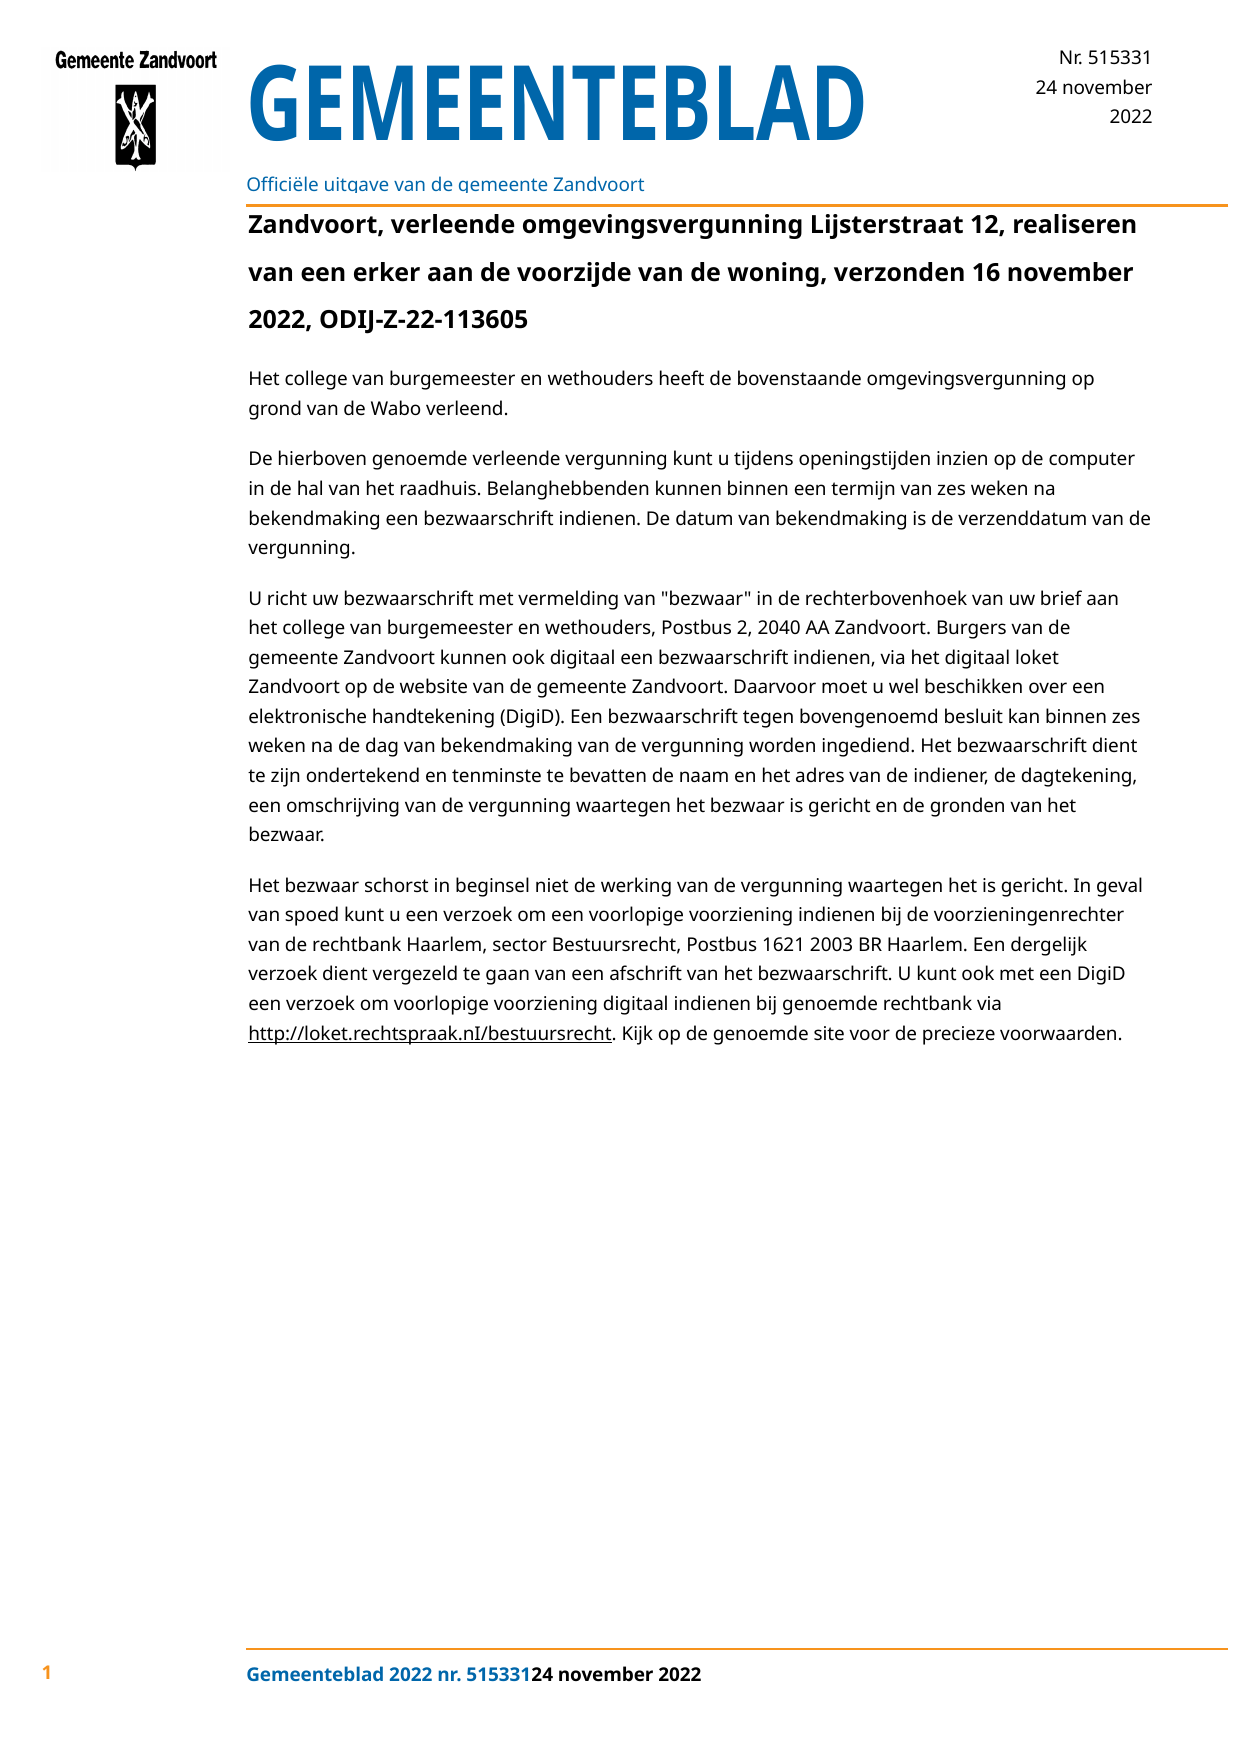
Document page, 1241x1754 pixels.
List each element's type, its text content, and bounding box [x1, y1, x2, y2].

text U richt uw bezwaarschrift met vermelding van "bezwaar" in de rechterbovenhoek van uw brief aan het college van burgemeester en wethouders, Postbus 2, 2040 AA Zandvoort. Burgers van de gemeente Zandvoort kunnen ook digitaal een bezwaarschrift indienen, via het digitaal loket Zandvoort op de website van de gemeente Zandvoort. Daarvoor moet u wel beschikken over een elektronische handtekening (DigiD). Een bezwaarschrift tegen bovengenoemd besluit kan binnen zes weken na de dag van bekendmaking van de vergunning worden ingediend. Het bezwaarschrift dient te zijn ondertekend en tenminste te bevatten de naam en het adres van de indiener, de dagtekening, een omschrijving van de vergunning waartegen het bezwaar is gericht en de gronden van het bezwaar. [248, 585, 1152, 847]
text Het bezwaar schorst in beginsel niet de werking van de vergunning waartegen het is gericht. In geval van spoed kunt u een verzoek om een voorlopige voorziening indienen bij de voorzieningenrechter van de rechtbank Haarlem, sector Bestuursrecht, Postbus 1621 2003 BR Haarlem. Een dergelijk verzoek dient vergezeld te gaan van een afschrift van het bezwaarschrift. U kunt ook met een DigiD een verzoek om voorlopige voorziening digitaal indienen bij genoemde rechtbank via http://loket.rechtspraak.nI/bestuursrecht. Kijk op de genoemde site voor de precieze voorwaarden. [248, 872, 1152, 1045]
picture [41, 47, 231, 172]
text Zandvoort, verleende omgevingsvergunning Lijsterstraat 12, realiseren van een erker aan de voorzijde van de woning, verzonden 16 november 2022, ODIJ-Z-22-113605 [248, 207, 1152, 336]
text De hierboven genoemde verleende vergunning kunt u tijdens openingstijden inzien op de computer in de hal van het raadhuis. Belanghebbenden kunnen binnen een termijn van zes weken na bekendmaking een bezwaarschrift indienen. De datum van bekendmaking is de verzenddatum van de vergunning. [248, 446, 1152, 560]
text Het college van burgemeester en wethouders heeft de bovenstaande omgevingsvergunning op grond van de Wabo verleend. [248, 366, 1152, 421]
